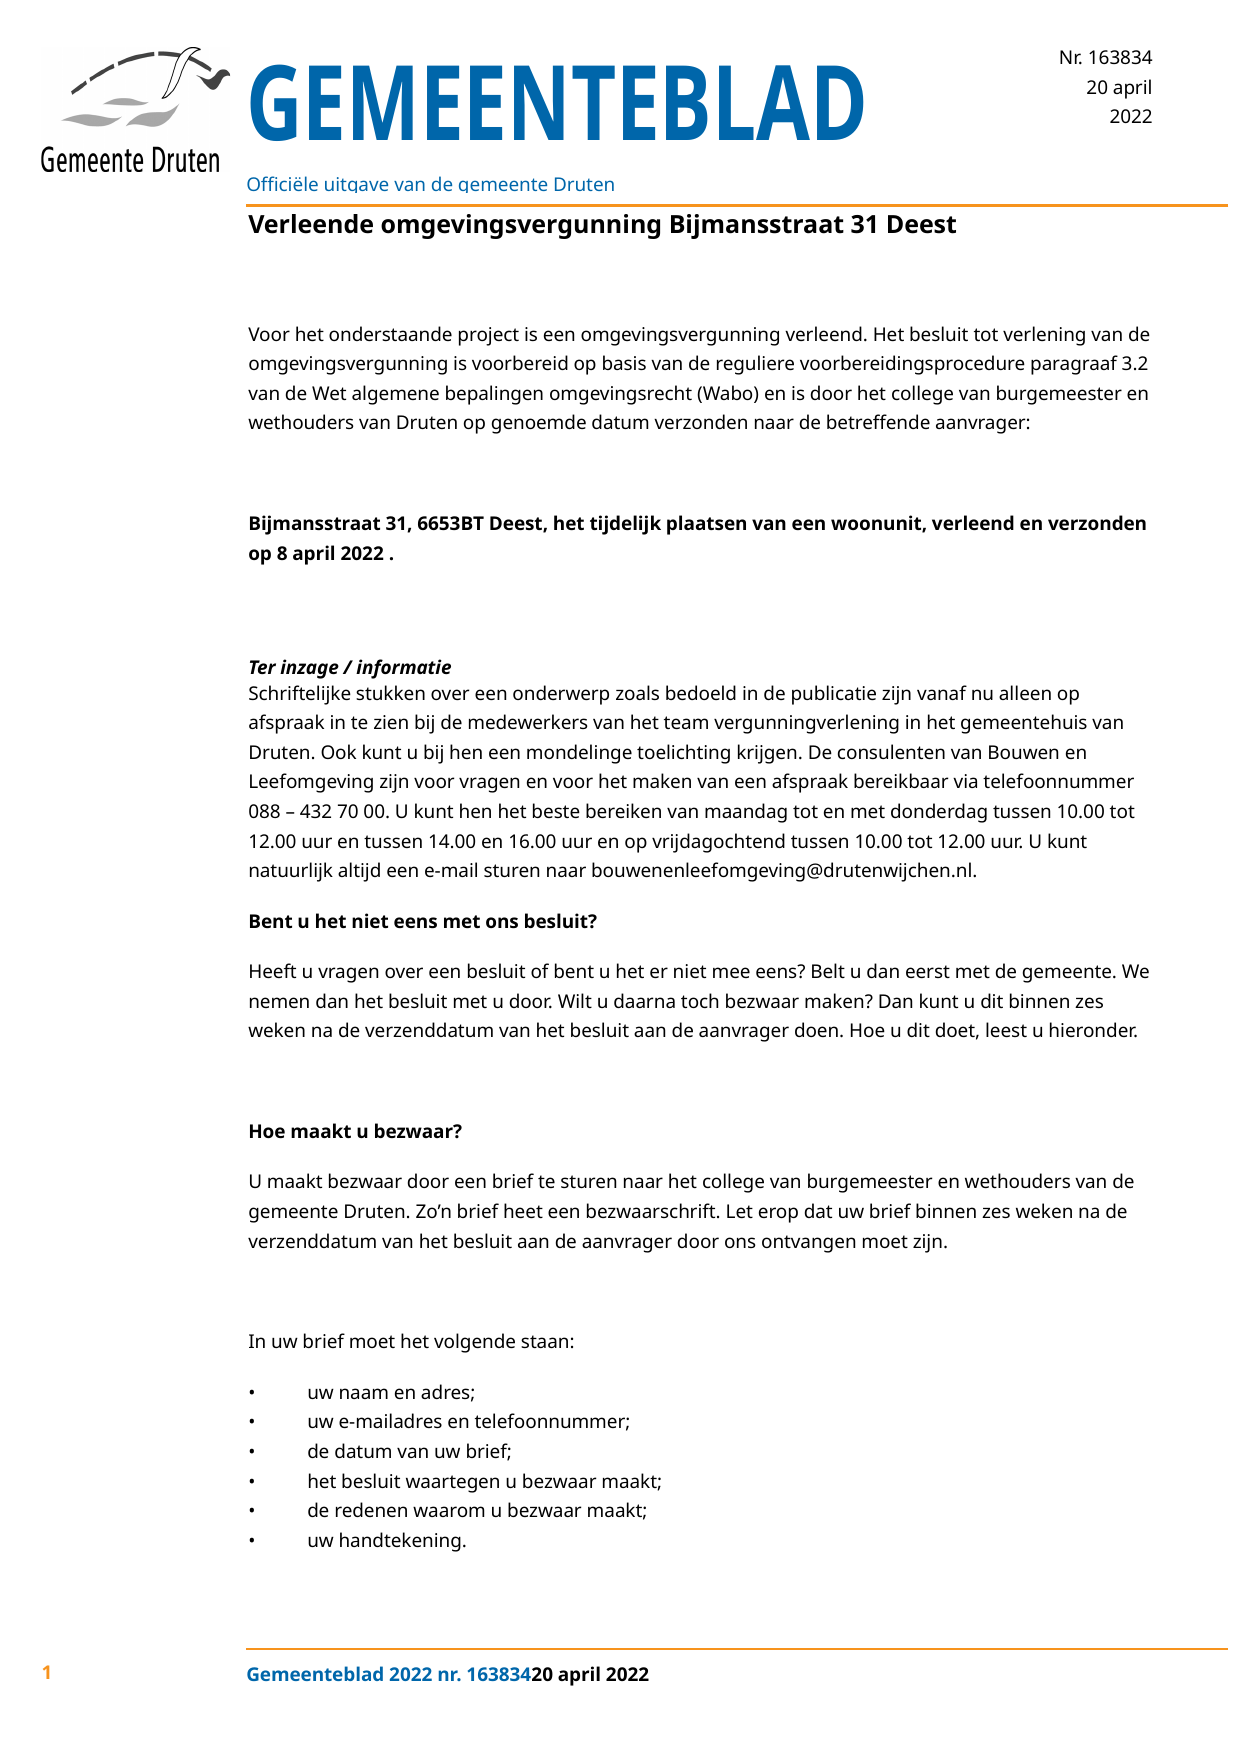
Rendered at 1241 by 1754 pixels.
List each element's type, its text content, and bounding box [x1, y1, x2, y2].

list de datum van uw brief; [248, 1438, 1152, 1464]
text In uw brief moet het volgende staan: [248, 1329, 1152, 1354]
list uw naam en adres; [248, 1379, 1152, 1405]
text Heeft u vragen over een besluit of bent u het er niet mee eens? Belt u dan eerst met de gemeente. We nemen dan het besluit met u door. Wilt u daarna toch bezwaar maken? Dan kunt u dit binnen zes weken na de verzenddatum van het besluit aan de aanvrager doen. Hoe u dit doet, leest u hieronder. [248, 958, 1152, 1043]
text Schriftelijke stukken over een onderwerp zoals bedoeld in de publicatie zijn vanaf nu alleen op afspraak in te zien bij de medewerkers van het team vergunningverlening in het gemeentehuis van Druten. Ook kunt u bij hen een mondelinge toelichting krijgen. De consulenten van Bouwen en Leefomgeving zijn voor vragen en voor het maken van een afspraak bereikbaar via telefoonnummer 088 – 432 70 00. U kunt hen het beste bereiken van maandag tot en met donderdag tussen 10.00 tot 12.00 uur en tussen 14.00 en 16.00 uur en op vrijdagochtend tussen 10.00 tot 12.00 uur. U kunt natuurlijk altijd een e-mail sturen naar bouwenenleefomgeving@drutenwijchen.nl. [248, 680, 1152, 883]
list uw e-mailadres en telefoonnummer; [248, 1409, 1152, 1434]
text Voor het onderstaande project is een omgevingsvergunning verleend. Het besluit tot verlening van de omgevingsvergunning is voorbereid op basis van de reguliere voorbereidingsprocedure paragraaf 3.2 van de Wet algemene bepalingen omgevingsrecht (Wabo) en is door het college van burgemeester en wethouders van Druten op genoemde datum verzonden naar de betreffende aanvrager: [248, 321, 1152, 435]
list de redenen waarom u bezwaar maakt; [248, 1497, 1152, 1523]
text Hoe maakt u bezwaar? [248, 1118, 1152, 1144]
picture [41, 47, 231, 172]
text U maakt bezwaar door een brief te sturen naar het college van burgemeester en wethouders van de gemeente Druten. Zo’n brief heet een bezwaarschrift. Let erop dat uw brief binnen zes weken na de verzenddatum van het besluit aan de aanvrager door ons ontvangen moet zijn. [248, 1169, 1152, 1254]
text Bijmansstraat 31, 6653BT Deest, het tijdelijk plaatsen van een woonunit, verleend en verzonden op 8 april 2022 . [248, 510, 1152, 566]
text Verleende omgevingsvergunning Bijmansstraat 31 Deest [248, 207, 1152, 241]
text Bent u het niet eens met ons besluit? [248, 908, 1152, 934]
list uw handtekening. [248, 1527, 1152, 1553]
text Ter inzage / informatie [248, 654, 1152, 680]
list het besluit waartegen u bezwaar maakt; [248, 1468, 1152, 1494]
